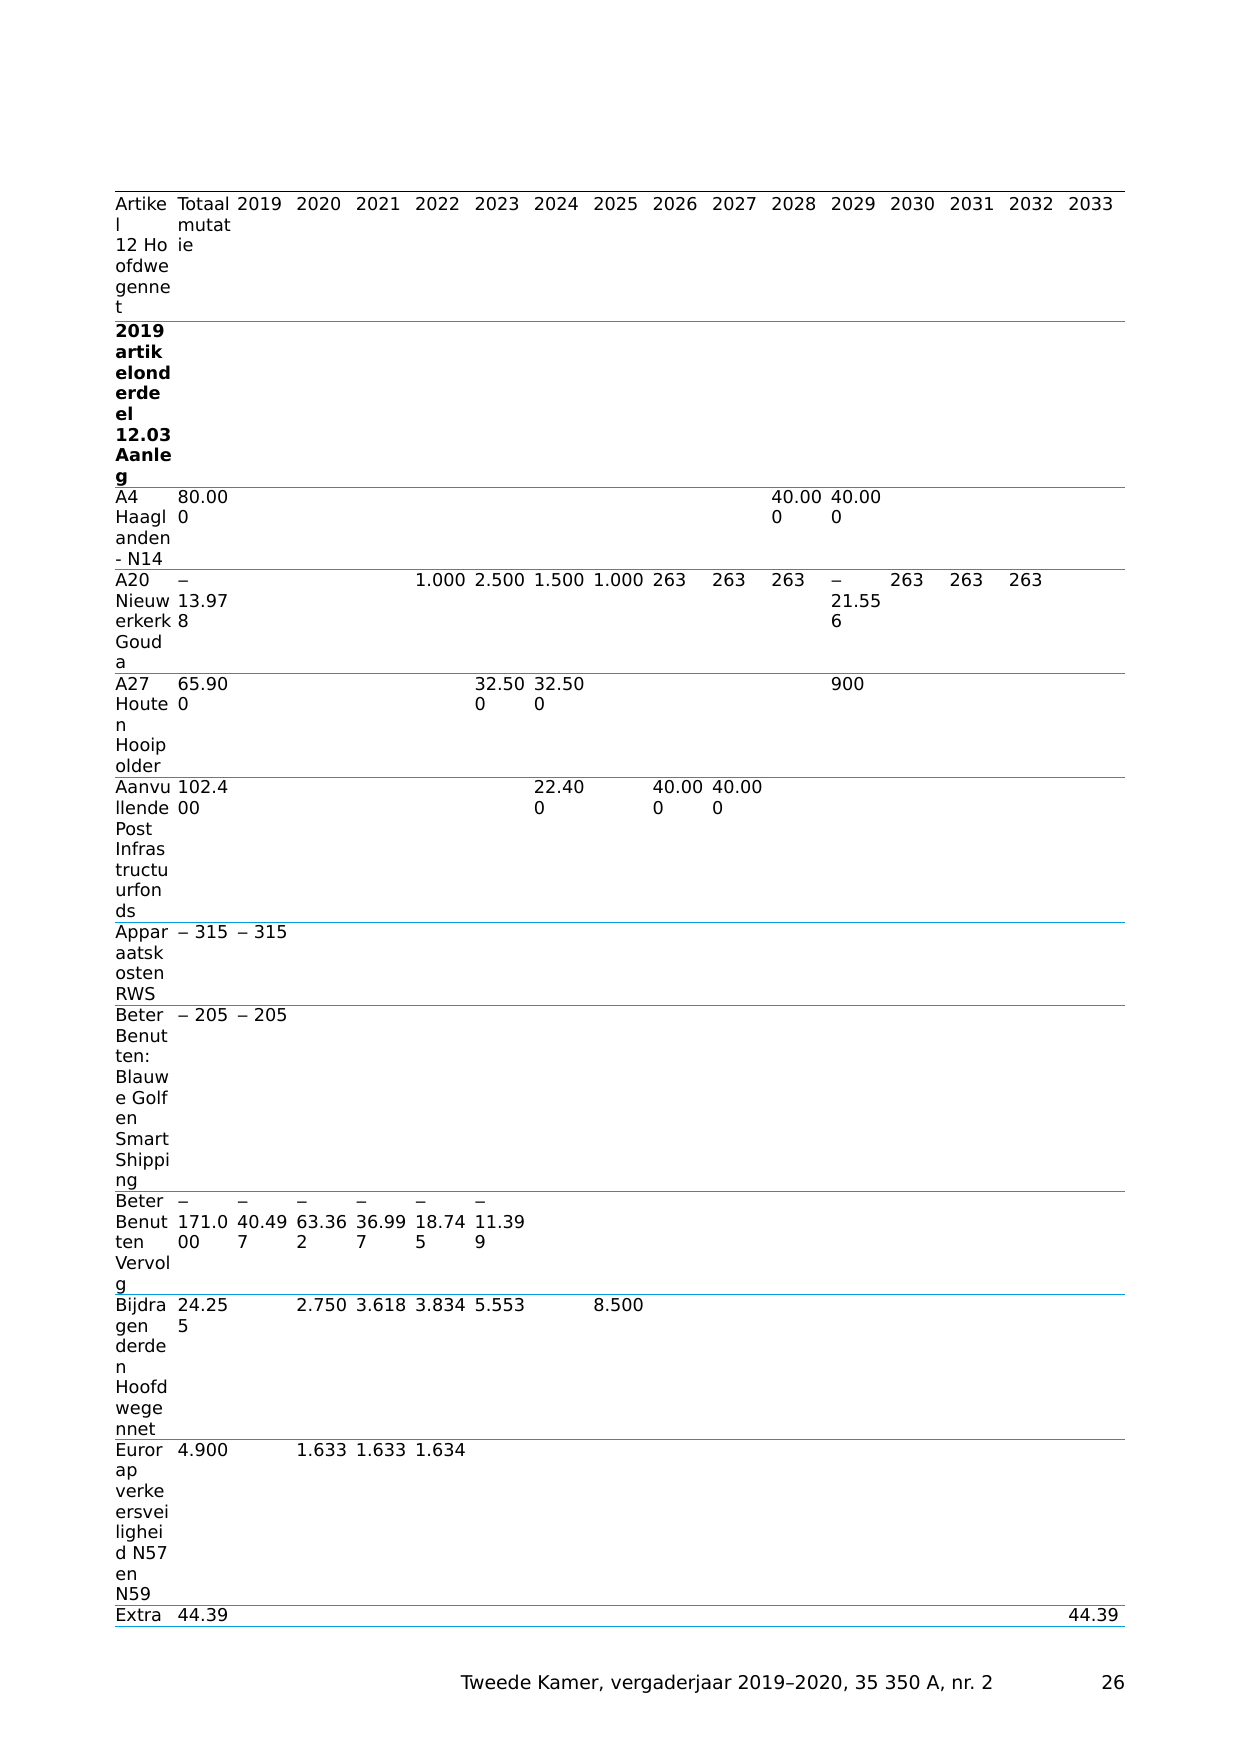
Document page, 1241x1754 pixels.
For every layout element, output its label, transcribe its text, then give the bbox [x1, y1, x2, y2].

table_cell [353, 488, 412, 569]
table_cell [650, 322, 709, 486]
table_header 2032 [1006, 192, 1065, 321]
table_cell [531, 1606, 590, 1626]
table_cell [946, 778, 1006, 922]
table_header 2020 [293, 192, 353, 321]
table_cell [1065, 322, 1125, 486]
table_cell [412, 1606, 471, 1626]
table_cell [293, 923, 353, 1004]
table_cell [709, 1006, 768, 1191]
table_cell Aanvullende Post Infrastructuurfonds [115, 778, 174, 922]
table_cell ‒ 40.497 [234, 1192, 293, 1294]
table_cell 2.750 [293, 1295, 353, 1439]
table_cell [590, 923, 649, 1004]
table_cell 263 [887, 570, 946, 673]
table_header 2027 [709, 192, 768, 321]
table_cell [412, 322, 471, 486]
table_cell [709, 1440, 768, 1605]
table_cell 1.000 [590, 570, 649, 673]
table_cell [946, 1006, 1006, 1191]
table_cell [1006, 674, 1065, 777]
table_cell 44.39 [1065, 1606, 1125, 1626]
table_cell [709, 488, 768, 569]
table_cell [412, 1006, 471, 1191]
table_cell [234, 1440, 293, 1605]
table_cell [531, 1295, 590, 1439]
table_cell Bijdragen derden Hoofdwegennet [115, 1295, 174, 1439]
table_cell [234, 322, 293, 486]
table_cell 1.000 [412, 570, 471, 673]
table_cell [293, 488, 353, 569]
table_cell [412, 778, 471, 922]
table_cell ‒ 205 [234, 1006, 293, 1191]
table_cell 2019 artikelonderdeel 12.03 Aanleg [115, 322, 174, 486]
table_cell Apparaatskosten RWS [115, 923, 174, 1004]
table_cell [946, 923, 1006, 1004]
table_cell [412, 923, 471, 1004]
table_header 2021 [353, 192, 412, 321]
table_cell [293, 1606, 353, 1626]
table_cell [234, 778, 293, 922]
table_cell [471, 488, 531, 569]
table_cell Eurorap verkeersveiligheid N57 en N59 [115, 1440, 174, 1605]
table_cell 263 [768, 570, 828, 673]
table_cell [709, 1606, 768, 1626]
table_cell 1.633 [293, 1440, 353, 1605]
table_cell A20 Nieuwerkerk Gouda [115, 570, 174, 673]
table_cell [768, 1295, 828, 1439]
table_cell [234, 488, 293, 569]
table_cell [293, 1006, 353, 1191]
table_cell [590, 1192, 649, 1294]
table_cell [471, 322, 531, 486]
table_cell Extra [115, 1606, 174, 1626]
table_cell 65.900 [175, 674, 234, 777]
table_cell [887, 1295, 946, 1439]
table_cell [471, 923, 531, 1004]
table_cell [590, 674, 649, 777]
table_cell [1065, 1440, 1125, 1605]
table_cell [1065, 570, 1125, 673]
table_cell 40.000 [709, 778, 768, 922]
table_cell [234, 1606, 293, 1626]
table_cell [234, 570, 293, 673]
table_cell [887, 1192, 946, 1294]
table_cell [828, 1295, 887, 1439]
table_cell 102.400 [175, 778, 234, 922]
table_header 2033 [1065, 192, 1125, 321]
table_cell [471, 1006, 531, 1191]
table_cell [175, 322, 234, 486]
table_cell 263 [709, 570, 768, 673]
table_cell [887, 1006, 946, 1191]
table_cell [531, 1440, 590, 1605]
table_cell [293, 570, 353, 673]
table_cell [709, 923, 768, 1004]
table_cell [1065, 923, 1125, 1004]
table_cell [828, 1440, 887, 1605]
table_cell 8.500 [590, 1295, 649, 1439]
table_cell [650, 1006, 709, 1191]
table_cell ‒ 13.978 [175, 570, 234, 673]
table_header 2023 [471, 192, 531, 321]
table_cell ‒ 315 [175, 923, 234, 1004]
table_cell [709, 322, 768, 486]
table_cell [353, 1606, 412, 1626]
table_cell [887, 923, 946, 1004]
table_cell [590, 488, 649, 569]
table_cell [768, 1006, 828, 1191]
table_cell [946, 488, 1006, 569]
table_cell 40.000 [828, 488, 887, 569]
table_cell ‒ 205 [175, 1006, 234, 1191]
table_cell [1006, 923, 1065, 1004]
table_cell 4.900 [175, 1440, 234, 1605]
table_cell 2.500 [471, 570, 531, 673]
table_cell 3.834 [412, 1295, 471, 1439]
table_cell [709, 1192, 768, 1294]
table_cell [768, 923, 828, 1004]
table_cell 32.500 [471, 674, 531, 777]
table_cell [353, 570, 412, 673]
table_cell [1006, 1295, 1065, 1439]
table_cell [887, 322, 946, 486]
table_cell 3.618 [353, 1295, 412, 1439]
table_cell [768, 1192, 828, 1294]
table_header 2022 [412, 192, 471, 321]
table_cell [531, 923, 590, 1004]
table_cell [887, 674, 946, 777]
table_cell ‒ 11.399 [471, 1192, 531, 1294]
table_cell 263 [1006, 570, 1065, 673]
table_cell [531, 1192, 590, 1294]
table_cell [1006, 778, 1065, 922]
table_cell [353, 322, 412, 486]
table_cell 900 [828, 674, 887, 777]
table_cell [590, 778, 649, 922]
table_cell [650, 1606, 709, 1626]
table_cell [709, 674, 768, 777]
table_cell [1065, 1295, 1125, 1439]
table_cell [234, 674, 293, 777]
table_cell [650, 1295, 709, 1439]
table_cell [1006, 488, 1065, 569]
table_header 2025 [590, 192, 649, 321]
table_cell [353, 1006, 412, 1191]
table_header 2026 [650, 192, 709, 321]
table_cell [650, 488, 709, 569]
table_cell 1.634 [412, 1440, 471, 1605]
table_cell ‒ 171.000 [175, 1192, 234, 1294]
table_cell 5.553 [471, 1295, 531, 1439]
table_cell [946, 1295, 1006, 1439]
table_cell [828, 1006, 887, 1191]
table_cell [531, 322, 590, 486]
table_cell [353, 923, 412, 1004]
table_cell [768, 674, 828, 777]
table_cell 263 [650, 570, 709, 673]
table_cell Beter Benutten: Blauwe Golf en Smart Shipping [115, 1006, 174, 1191]
table_cell [768, 1606, 828, 1626]
table_cell [887, 488, 946, 569]
table_cell [828, 1192, 887, 1294]
table_cell [1006, 1606, 1065, 1626]
table_cell ‒ 18.745 [412, 1192, 471, 1294]
table_header 2019 [234, 192, 293, 321]
table_cell [353, 778, 412, 922]
table_cell 40.000 [650, 778, 709, 922]
table_cell [650, 923, 709, 1004]
table_cell [946, 322, 1006, 486]
table_cell [293, 322, 353, 486]
table_cell 32.500 [531, 674, 590, 777]
table_cell [234, 1295, 293, 1439]
table_cell [828, 322, 887, 486]
table_cell [1065, 1006, 1125, 1191]
table_cell [946, 1606, 1006, 1626]
table_header 2031 [946, 192, 1006, 321]
table_cell 1.633 [353, 1440, 412, 1605]
table_cell [531, 1006, 590, 1191]
table_cell [709, 1295, 768, 1439]
table_cell [1065, 674, 1125, 777]
table_cell [590, 1440, 649, 1605]
table_header 2030 [887, 192, 946, 321]
table_cell 22.400 [531, 778, 590, 922]
table_cell ‒ 63.362 [293, 1192, 353, 1294]
table_cell [828, 923, 887, 1004]
table_header 2029 [828, 192, 887, 321]
table_header 2028 [768, 192, 828, 321]
table_cell [1065, 488, 1125, 569]
table_cell 1.500 [531, 570, 590, 673]
table_cell [471, 1606, 531, 1626]
table_cell [650, 1440, 709, 1605]
table_cell [768, 778, 828, 922]
table_cell [353, 674, 412, 777]
table_cell [887, 1606, 946, 1626]
table_cell [946, 674, 1006, 777]
table_cell [828, 1606, 887, 1626]
table_header 2024 [531, 192, 590, 321]
table_cell [768, 1440, 828, 1605]
table_header Totaal mutatie [175, 192, 234, 321]
table_cell [650, 1192, 709, 1294]
table_cell [1006, 1440, 1065, 1605]
table_cell [1006, 1192, 1065, 1294]
table_cell [531, 488, 590, 569]
table_cell [293, 674, 353, 777]
table_cell [887, 778, 946, 922]
table_cell [471, 1440, 531, 1605]
table_cell [768, 322, 828, 486]
table_cell [412, 674, 471, 777]
table_cell [887, 1440, 946, 1605]
table_cell A4 Haaglanden - N14 [115, 488, 174, 569]
table_cell [946, 1440, 1006, 1605]
table_cell [1065, 1192, 1125, 1294]
table_cell [590, 1606, 649, 1626]
table_cell [946, 1192, 1006, 1294]
table_cell [650, 674, 709, 777]
table_cell 263 [946, 570, 1006, 673]
table_header Artikel 12 Hoofdwegennet [115, 192, 174, 321]
table_cell Beter Benutten Vervolg [115, 1192, 174, 1294]
table_cell 80.000 [175, 488, 234, 569]
table_cell [1065, 778, 1125, 922]
table_cell [1006, 1006, 1065, 1191]
table_cell 24.255 [175, 1295, 234, 1439]
table_cell [590, 322, 649, 486]
table_cell [471, 778, 531, 922]
table_cell A27 Houten Hooipolder [115, 674, 174, 777]
table_cell [590, 1006, 649, 1191]
table_cell 44.39 [175, 1606, 234, 1626]
table_cell ‒ 315 [234, 923, 293, 1004]
table_cell [828, 778, 887, 922]
table_cell [1006, 322, 1065, 486]
table_cell ‒ 36.997 [353, 1192, 412, 1294]
table_cell [293, 778, 353, 922]
table_cell [412, 488, 471, 569]
table_cell 40.000 [768, 488, 828, 569]
table_cell ‒ 21.556 [828, 570, 887, 673]
